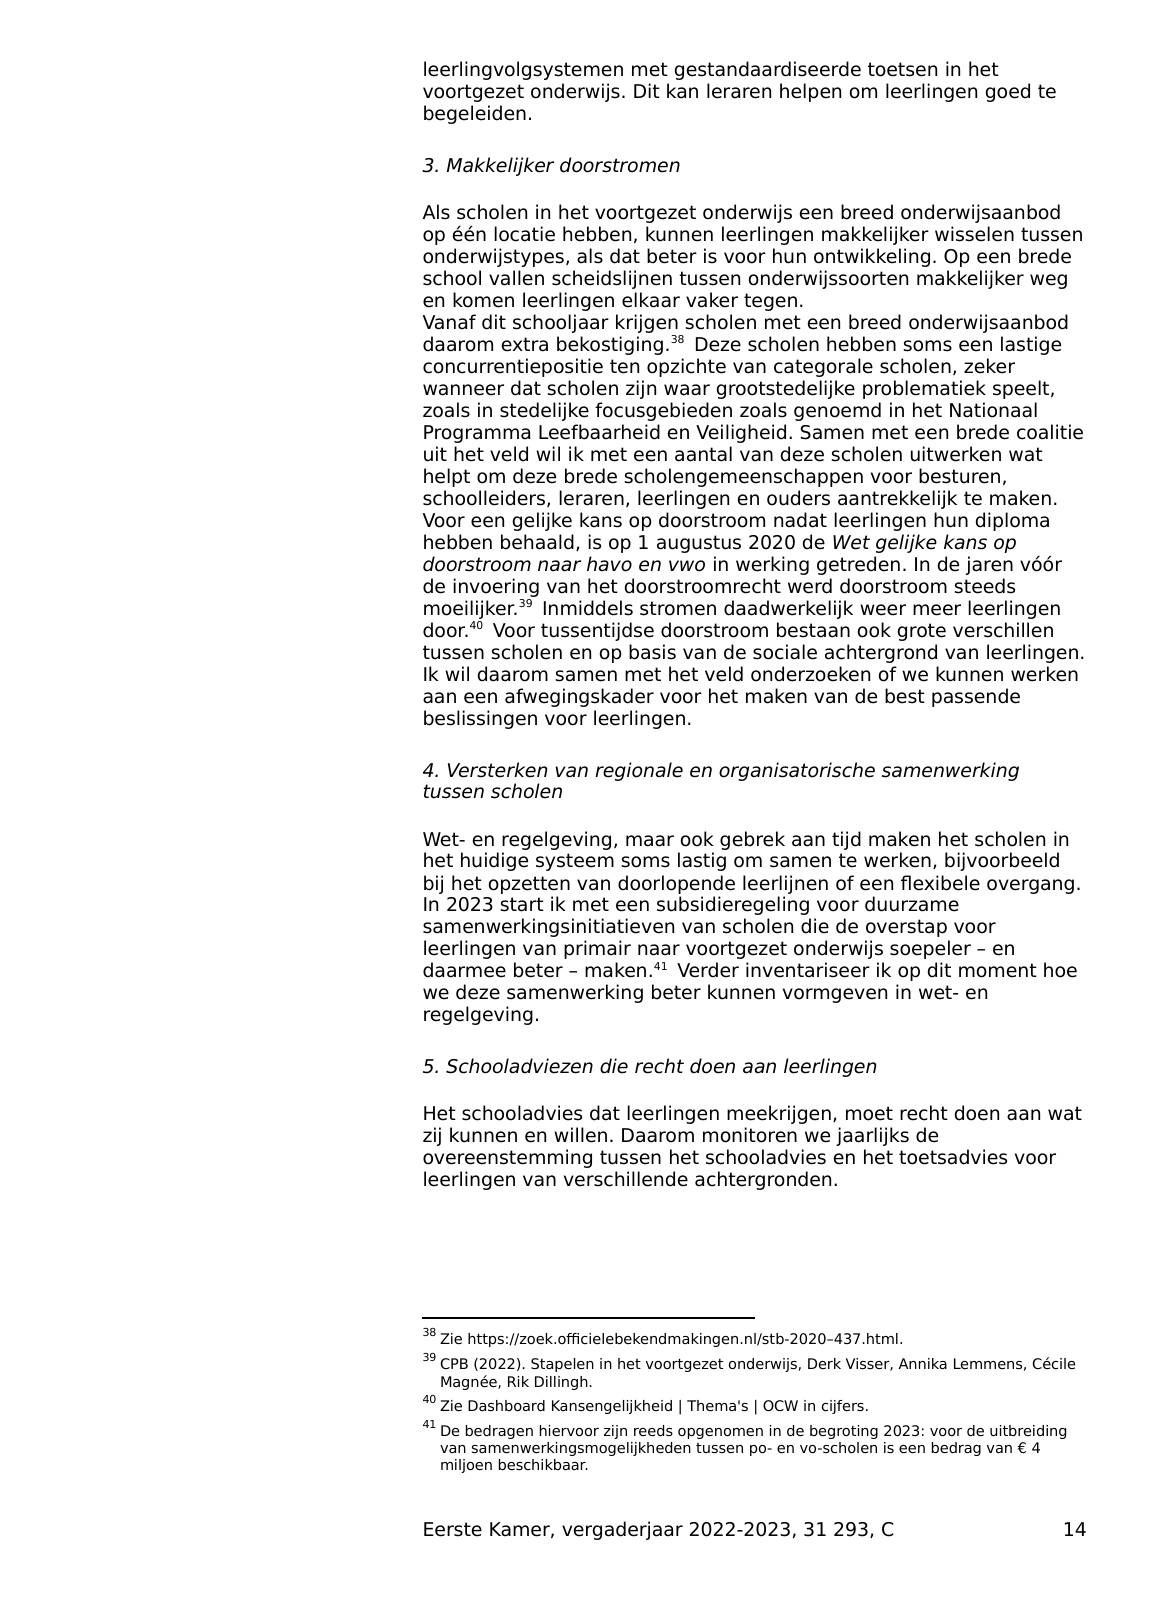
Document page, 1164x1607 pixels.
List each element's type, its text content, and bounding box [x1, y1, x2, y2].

text Vanaf dit schooljaar krijgen scholen met een breed onderwijsaanbod daarom extra bekostiging. Deze scholen hebben soms een lastige concurrentiepositie ten opzichte van categorale scholen, zeker wanneer dat scholen zijn waar grootstedelijke problematiek speelt, zoals in stedelijke focusgebieden zoals genoemd in het Nationaal Programma Leefbaarheid en Veiligheid. Samen met een brede coalitie uit het veld wil ik met een aantal van deze scholen uitwerken wat helpt om deze brede scholengemeenschappen voor besturen, schoolleiders, leraren, leerlingen en ouders aantrekkelijk te maken. Voor een gelijke kans op doorstroom nadat leerlingen hun diploma hebben behaald, is op 1 augustus 2020 de Wet gelijke kans op doorstroom naar havo en vwo in werking getreden. In de jaren vóór de invoering van het doorstroomrecht werd doorstroom steeds moeilijker. Inmiddels stromen daadwerkelijk weer meer leerlingen door. Voor tussentijdse doorstroom bestaan ook grote verschillen tussen scholen en op basis van de sociale achtergrond van leerlingen. Ik wil daarom samen met het veld onderzoeken of we kunnen werken aan een afwegingskader voor het maken van de best passende beslissingen voor leerlingen. [422, 312, 1087, 729]
text De bedragen hiervoor zijn reeds opgenomen in de begroting 2023: voor de uitbreiding van samenwerkingsmogelijkheden tussen po- en vo-scholen is een bedrag van € 4 miljoen beschikbaar. [422, 1418, 1087, 1474]
subtitle 3. Makkelijker doorstromen [422, 155, 1087, 177]
text CPB (2022). Stapelen in het voortgezet onderwijs, Derk Visser, Annika Lemmens, Cécile Magnée, Rik Dillingh. [422, 1352, 1087, 1391]
text Wet- en regelgeving, maar ook gebrek aan tijd maken het scholen in het huidige systeem soms lastig om samen te werken, bijvoorbeeld bij het opzetten van doorlopende leerlijnen of een flexibele overgang. In 2023 start ik met een subsidieregeling voor duurzame samenwerkingsinitiatieven van scholen die de overstap voor leerlingen van primair naar voortgezet onderwijs soepeler – en daarmee beter – maken. Verder inventariseer ik op dit moment hoe we deze samenwerking beter kunnen vormgeven in wet- en regelgeving. [422, 828, 1087, 1026]
text Het schooladvies dat leerlingen meekrijgen, moet recht doen aan wat zij kunnen en willen. Daarom monitoren we jaarlijks de overeenstemming tussen het schooladvies en het toetsadvies voor leerlingen van verschillende achtergronden. [422, 1103, 1087, 1191]
text Als scholen in het voortgezet onderwijs een breed onderwijsaanbod op één locatie hebben, kunnen leerlingen makkelijker wisselen tussen onderwijstypes, als dat beter is voor hun ontwikkeling. Op een brede school vallen scheidslijnen tussen onderwijssoorten makkelijker weg en komen leerlingen elkaar vaker tegen. [422, 202, 1087, 312]
subtitle 5. Schooladviezen die recht doen aan leerlingen [422, 1056, 1087, 1078]
text Zie https://zoek.officielebekendmakingen.nl/stb-2020–437.html. [422, 1327, 1087, 1349]
text Zie Dashboard Kansengelijkheid | Thema's | OCW in cijfers. [422, 1393, 1087, 1416]
text leerlingvolgsystemen met gestandaardiseerde toetsen in het voortgezet onderwijs. Dit kan leraren helpen om leerlingen goed te begeleiden. [422, 59, 1087, 125]
subtitle 4. Versterken van regionale en organisatorische samenwerking tussen scholen [422, 759, 1087, 803]
